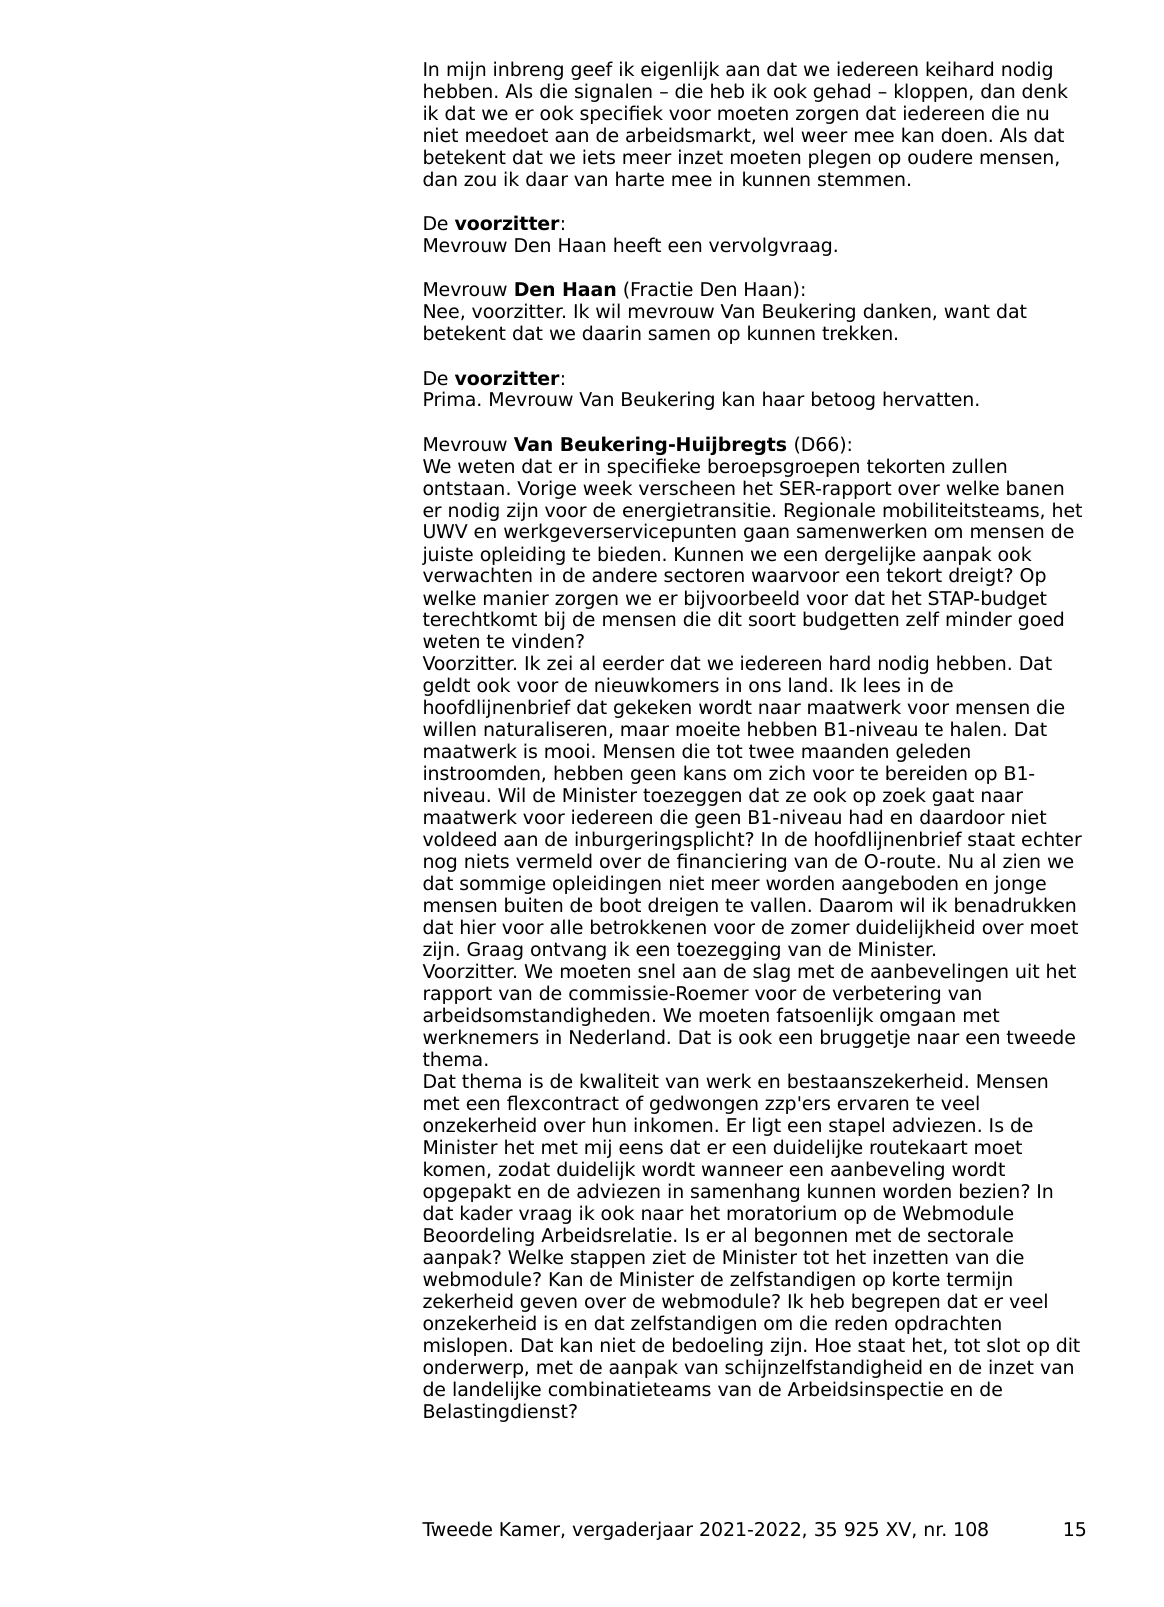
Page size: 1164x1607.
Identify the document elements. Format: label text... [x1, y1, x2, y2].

text Dat thema is de kwaliteit van werk en bestaanszekerheid. Mensen met een flexcontract of gedwongen zzp'ers ervaren te veel onzekerheid over hun inkomen. Er ligt een stapel adviezen. Is de Minister het met mij eens dat er een duidelijke routekaart moet komen, zodat duidelijk wordt wanneer een aanbeveling wordt opgepakt en de adviezen in samenhang kunnen worden bezien? In dat kader vraag ik ook naar het moratorium op de Webmodule Beoordeling Arbeidsrelatie. Is er al begonnen met de sectorale aanpak? Welke stappen ziet de Minister tot het inzetten van die webmodule? Kan de Minister de zelfstandigen op korte termijn zekerheid geven over de webmodule? Ik heb begrepen dat er veel onzekerheid is en dat zelfstandigen om die reden opdrachten mislopen. Dat kan niet de bedoeling zijn. Hoe staat het, tot slot op dit onderwerp, met de aanpak van schijnzelfstandigheid en de inzet van de landelijke combinatieteams van de Arbeidsinspectie en de Belastingdienst? [422, 1071, 1087, 1423]
text De voorzitter: [422, 367, 1087, 389]
text We weten dat er in specifieke beroepsgroepen tekorten zullen ontstaan. Vorige week verscheen het SER-rapport over welke banen er nodig zijn voor de energietransitie. Regionale mobiliteitsteams, het UWV en werkgeverservicepunten gaan samenwerken om mensen de juiste opleiding te bieden. Kunnen we een dergelijke aanpak ook verwachten in de andere sectoren waarvoor een tekort dreigt? Op welke manier zorgen we er bijvoorbeeld voor dat het STAP-budget terechtkomt bij de mensen die dit soort budgetten zelf minder goed weten te vinden? [422, 456, 1087, 653]
text Mevrouw Den Haan heeft een vervolgvraag. [422, 235, 1087, 257]
text Voorzitter. Ik zei al eerder dat we iedereen hard nodig hebben. Dat geldt ook voor de nieuwkomers in ons land. Ik lees in de hoofdlijnenbrief dat gekeken wordt naar maatwerk voor mensen die willen naturaliseren, maar moeite hebben B1-niveau te halen. Dat maatwerk is mooi. Mensen die tot twee maanden geleden instroomden, hebben geen kans om zich voor te bereiden op B1-niveau. Wil de Minister toezeggen dat ze ook op zoek gaat naar maatwerk voor iedereen die geen B1-niveau had en daardoor niet voldeed aan de inburgeringsplicht? In de hoofdlijnenbrief staat echter nog niets vermeld over de financiering van de O-route. Nu al zien we dat sommige opleidingen niet meer worden aangeboden en jonge mensen buiten de boot dreigen te vallen. Daarom wil ik benadrukken dat hier voor alle betrokkenen voor de zomer duidelijkheid over moet zijn. Graag ontvang ik een toezegging van de Minister. [422, 653, 1087, 961]
text Prima. Mevrouw Van Beukering kan haar betoog hervatten. [422, 389, 1087, 411]
text De voorzitter: [422, 213, 1087, 235]
text Mevrouw Den Haan (Fractie Den Haan): [422, 279, 1087, 301]
text Nee, voorzitter. Ik wil mevrouw Van Beukering danken, want dat betekent dat we daarin samen op kunnen trekken. [422, 301, 1087, 345]
text Voorzitter. We moeten snel aan de slag met de aanbevelingen uit het rapport van de commissie-Roemer voor de verbetering van arbeidsomstandigheden. We moeten fatsoenlijk omgaan met werknemers in Nederland. Dat is ook een bruggetje naar een tweede thema. [422, 961, 1087, 1071]
text Mevrouw Van Beukering-Huijbregts (D66): [422, 433, 1087, 456]
text In mijn inbreng geef ik eigenlijk aan dat we iedereen keihard nodig hebben. Als die signalen – die heb ik ook gehad – kloppen, dan denk ik dat we er ook specifiek voor moeten zorgen dat iedereen die nu niet meedoet aan de arbeidsmarkt, wel weer mee kan doen. Als dat betekent dat we iets meer inzet moeten plegen op oudere mensen, dan zou ik daar van harte mee in kunnen stemmen. [422, 59, 1087, 191]
